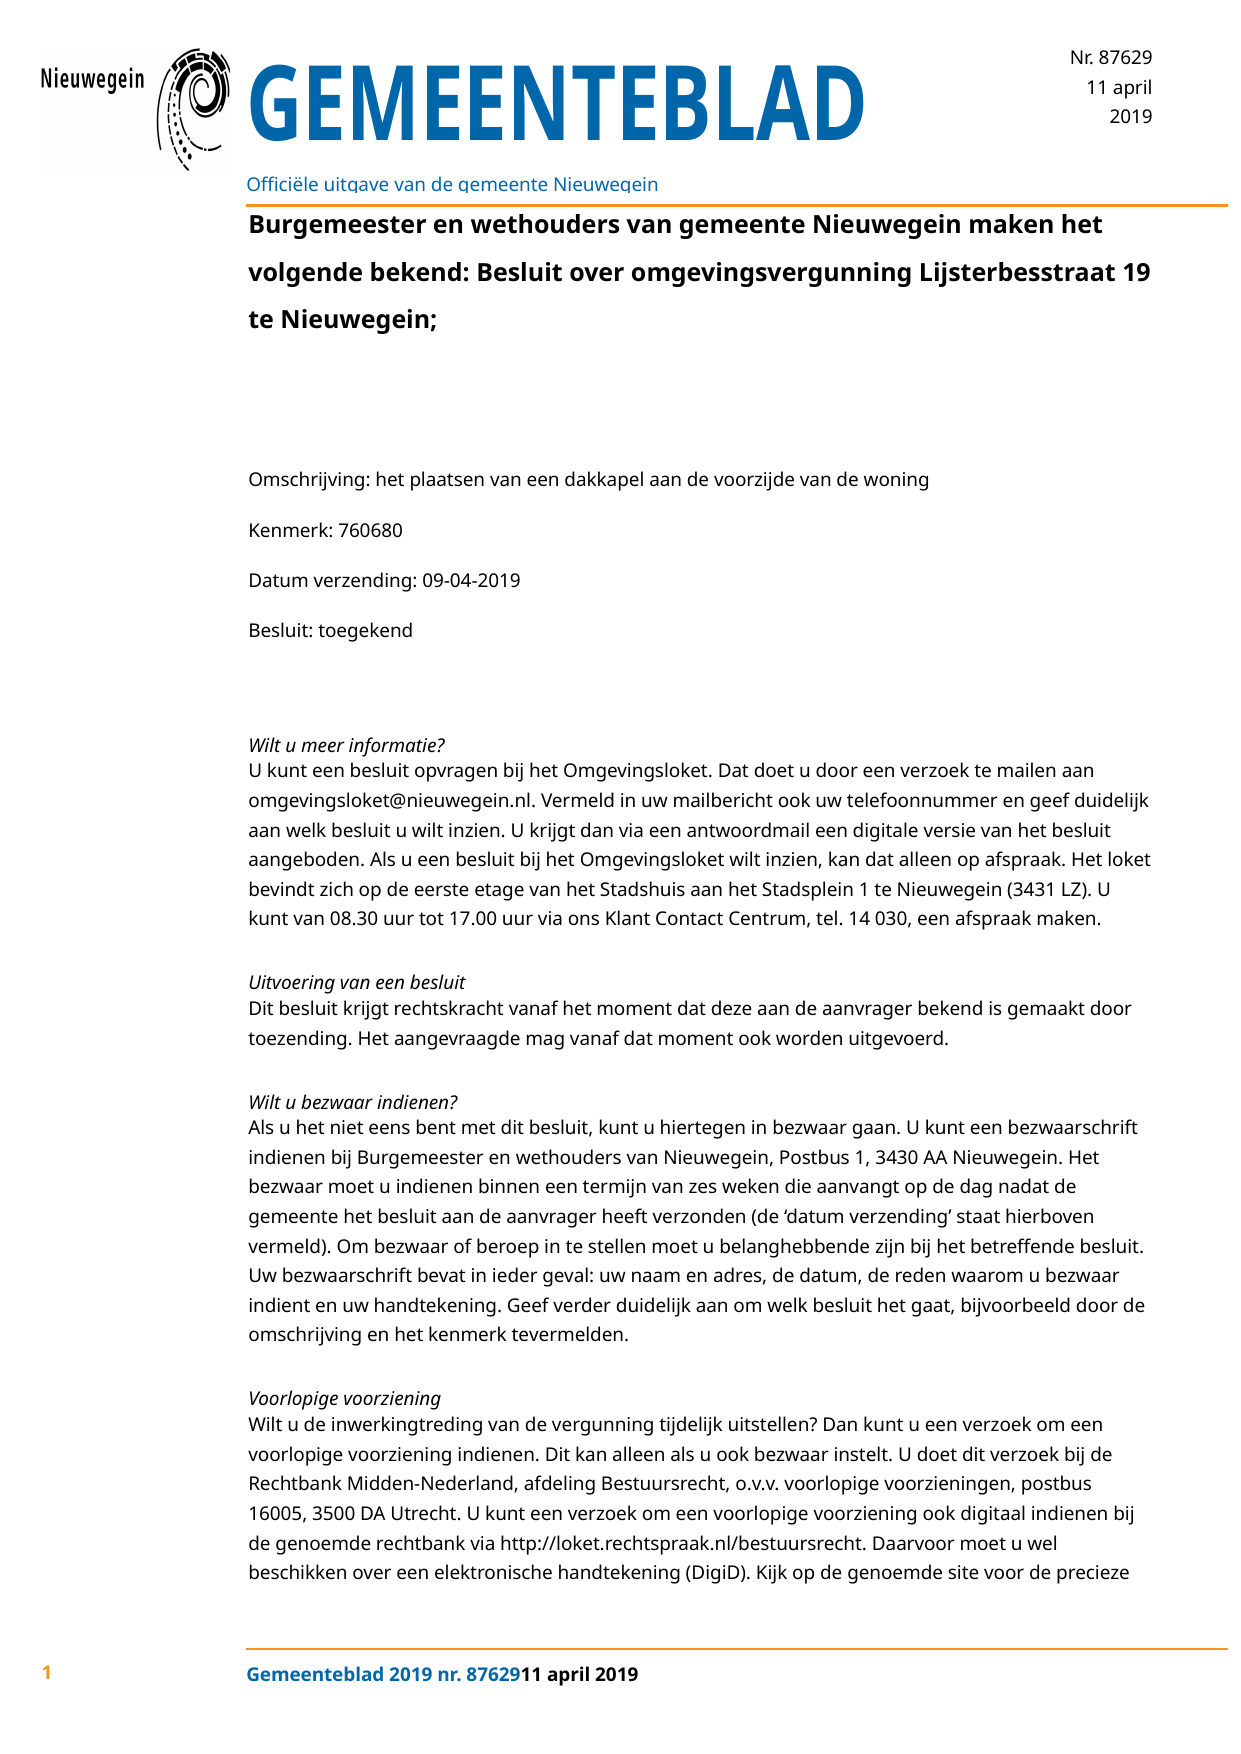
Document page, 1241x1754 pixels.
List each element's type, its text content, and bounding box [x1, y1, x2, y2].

text Omschrijving: het plaatsen van een dakkapel aan de voorzijde van de woning [248, 466, 1152, 492]
text Besluit: toegekend [248, 618, 1152, 643]
picture [41, 47, 231, 172]
text Wilt u bezwaar indienen? [248, 1089, 1152, 1114]
text U kunt een besluit opvragen bij het Omgevingsloket. Dat doet u door een verzoek te mailen aan omgevingsloket@nieuwegein.nl. Vermeld in uw mailbericht ook uw telefoonnummer en geef duidelijk aan welk besluit u wilt inzien. U krijgt dan via een antwoordmail een digitale versie van het besluit aangeboden. Als u een besluit bij het Omgevingsloket wilt inzien, kan dat alleen op afspraak. Het loket bevindt zich op de eerste etage van het Stadshuis aan het Stadsplein 1 te Nieuwegein (3431 LZ). U kunt van 08.30 uur tot 17.00 uur via ons Klant Contact Centrum, tel. 14 030, een afspraak maken. [248, 758, 1152, 931]
text Kenmerk: 760680 [248, 517, 1152, 542]
text Burgemeester en wethouders van gemeente Nieuwegein maken het volgende bekend: Besluit over omgevingsvergunning Lijsterbesstraat 19 te Nieuwegein; [248, 207, 1152, 336]
text Wilt u meer informatie? [248, 732, 1152, 758]
text Voorlopige voorziening [248, 1386, 1152, 1411]
text Wilt u de inwerkingtreding van de vergunning tijdelijk uitstellen? Dan kunt u een verzoek om een voorlopige voorziening indienen. Dit kan alleen als u ook bezwaar instelt. U doet dit verzoek bij de Rechtbank Midden-Nederland, afdeling Bestuursrecht, o.v.v. voorlopige voorzieningen, postbus 16005, 3500 DA Utrecht. U kunt een verzoek om een voorlopige voorziening ook digitaal indienen bij de genoemde rechtbank via http://loket.rechtspraak.nl/bestuursrecht. Daarvoor moet u wel beschikken over een elektronische handtekening (DigiD). Kijk op de genoemde site voor de precieze [248, 1411, 1152, 1585]
text Dit besluit krijgt rechtskracht vanaf het moment dat deze aan de aanvrager bekend is gemaakt door toezending. Het aangevraagde mag vanaf dat moment ook worden uitgevoerd. [248, 995, 1152, 1051]
text Uitvoering van een besluit [248, 969, 1152, 995]
text Als u het niet eens bent met dit besluit, kunt u hiertegen in bezwaar gaan. U kunt een bezwaarschrift indienen bij Burgemeester en wethouders van Nieuwegein, Postbus 1, 3430 AA Nieuwegein. Het bezwaar moet u indienen binnen een termijn van zes weken die aanvangt op de dag nadat de gemeente het besluit aan de aanvrager heeft verzonden (de ‘datum verzending’ staat hierboven vermeld). Om bezwaar of beroep in te stellen moet u belanghebbende zijn bij het betreffende besluit. Uw bezwaarschrift bevat in ieder geval: uw naam en adres, de datum, de reden waarom u bezwaar indient en uw handtekening. Geef verder duidelijk aan om welk besluit het gaat, bijvoorbeeld door de omschrijving en het kenmerk tevermelden. [248, 1114, 1152, 1347]
text Datum verzending: 09-04-2019 [248, 567, 1152, 593]
